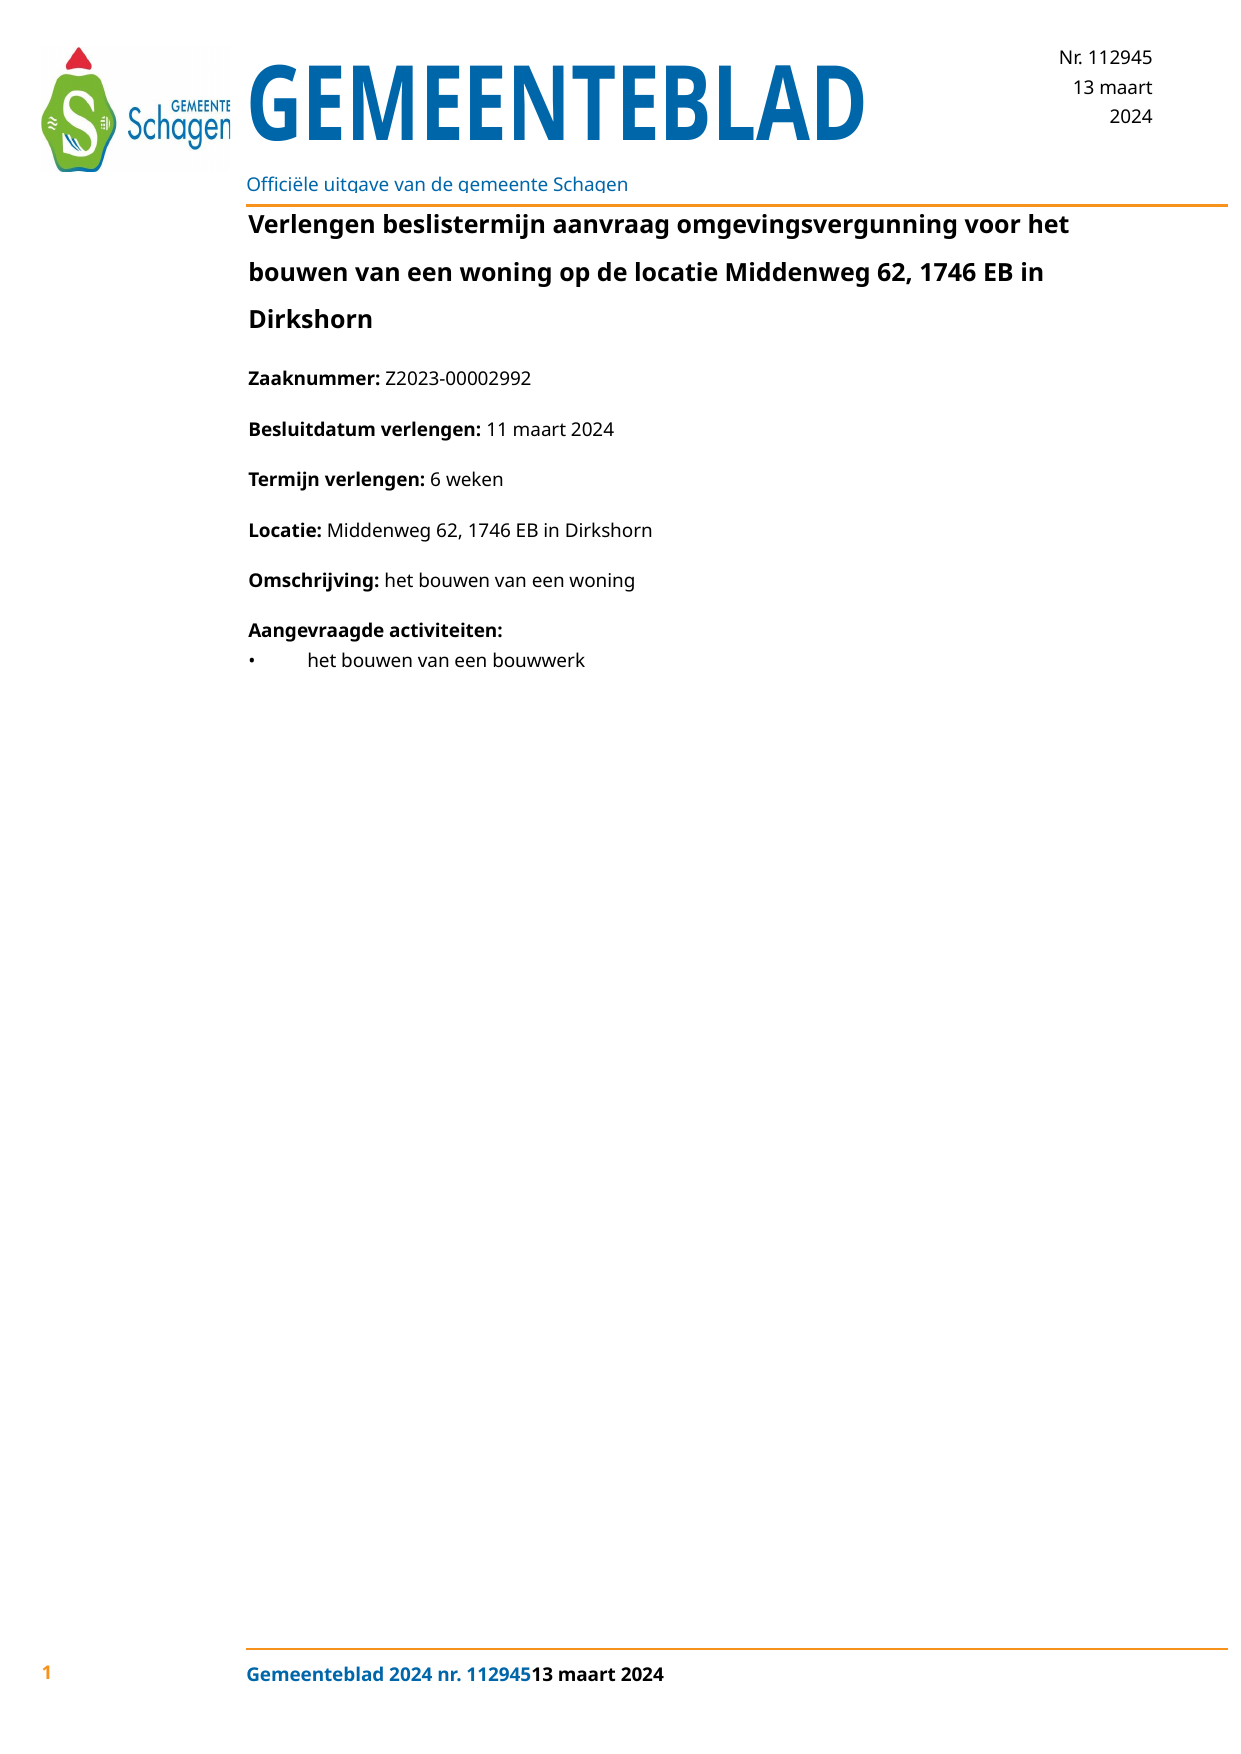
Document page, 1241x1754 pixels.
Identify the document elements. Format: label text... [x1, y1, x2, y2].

picture [41, 47, 231, 172]
text Termijn verlengen: 6 weken [248, 466, 1152, 492]
list het bouwen van een bouwwerk [248, 647, 1152, 673]
text Omschrijving: het bouwen van een woning [248, 567, 1152, 593]
text Besluitdatum verlengen: 11 maart 2024 [248, 416, 1152, 442]
text Verlengen beslistermijn aanvraag omgevingsvergunning voor het bouwen van een woning op de locatie Middenweg 62, 1746 EB in Dirkshorn [248, 207, 1152, 336]
text Zaaknummer: Z2023-00002992 [248, 366, 1152, 391]
text Aangevraagde activiteiten: [248, 618, 1152, 643]
text Locatie: Middenweg 62, 1746 EB in Dirkshorn [248, 517, 1152, 542]
